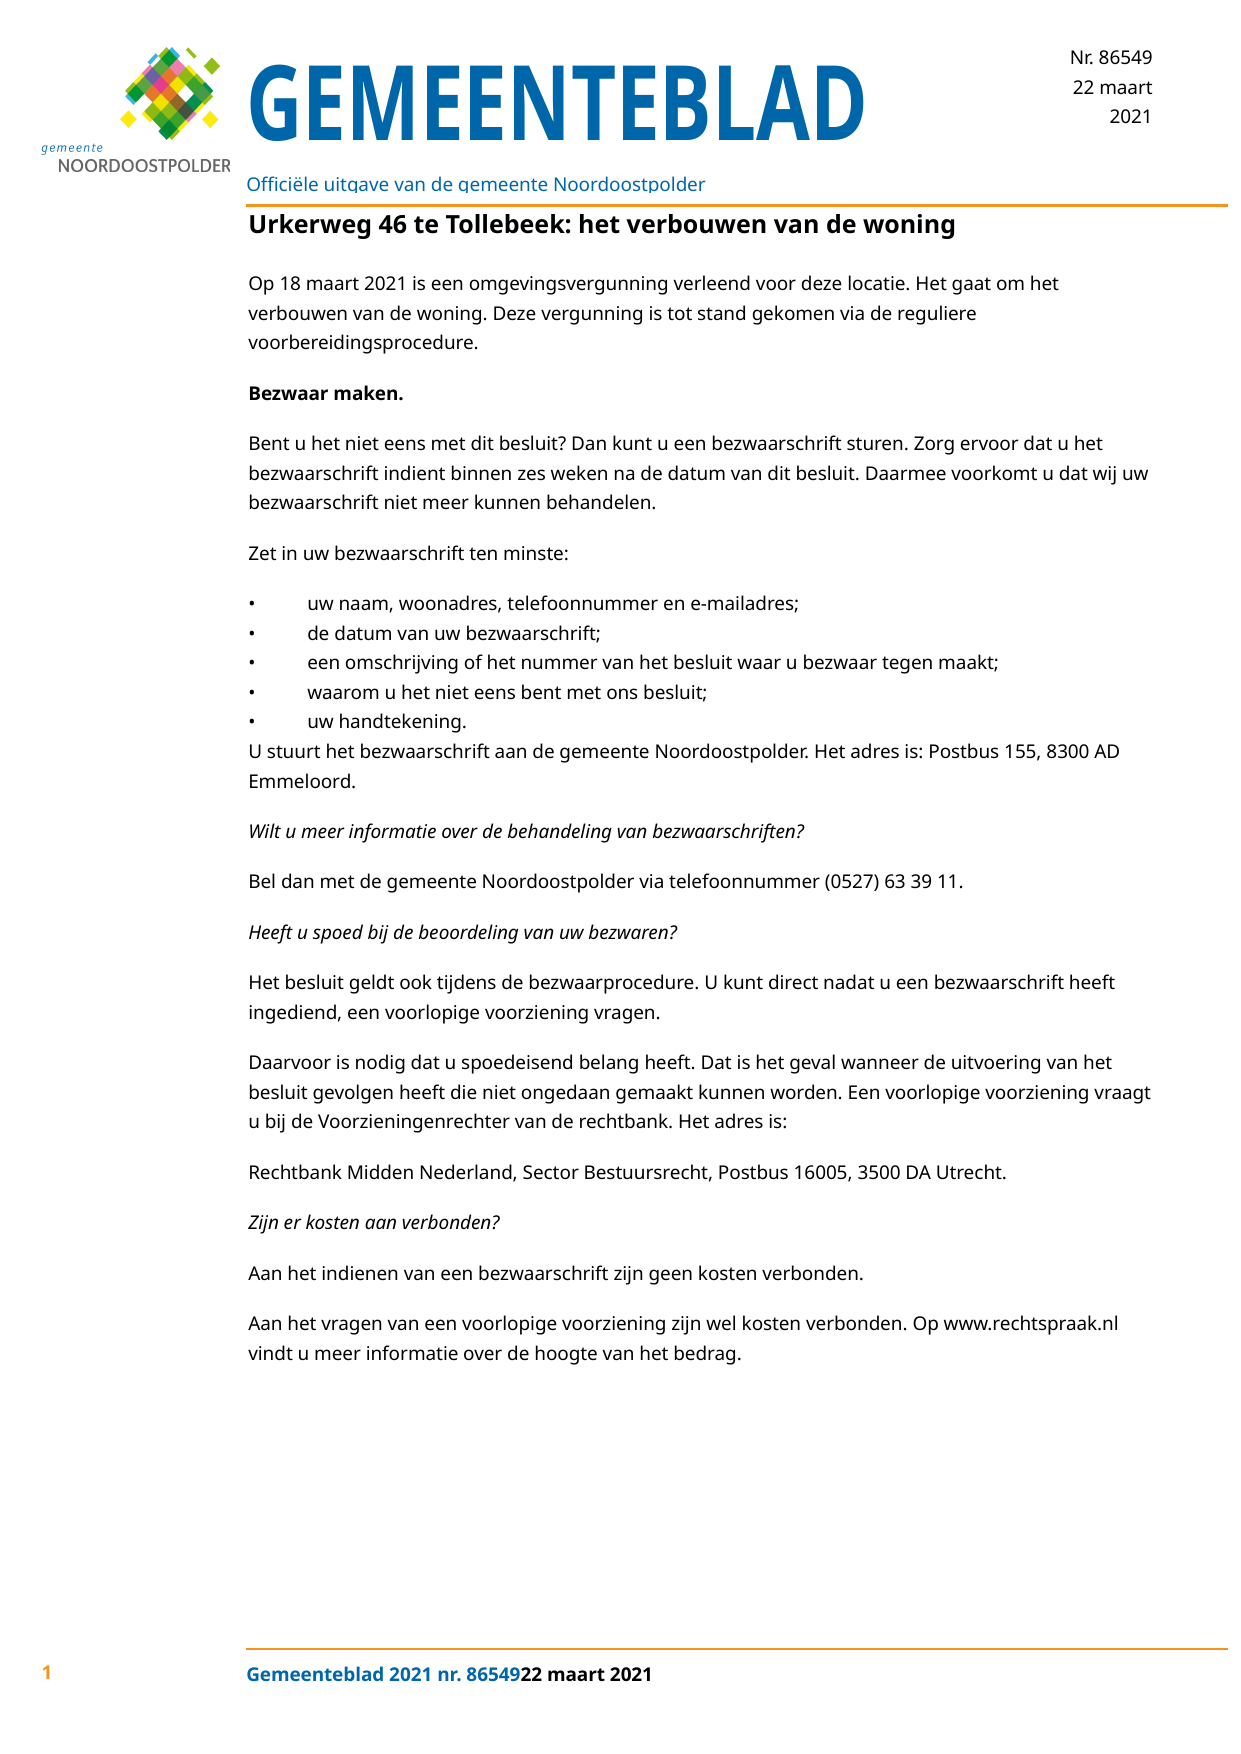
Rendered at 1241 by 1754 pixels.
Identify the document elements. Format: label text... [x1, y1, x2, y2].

list waarom u het niet eens bent met ons besluit; [248, 679, 1152, 705]
text Zijn er kosten aan verbonden? [248, 1209, 1152, 1235]
text U stuurt het bezwaarschrift aan de gemeente Noordoostpolder. Het adres is: Postbus 155, 8300 AD Emmeloord. [248, 738, 1152, 793]
text Rechtbank Midden Nederland, Sector Bestuursrecht, Postbus 16005, 3500 DA Utrecht. [248, 1159, 1152, 1185]
text Urkerweg 46 te Tollebeek: het verbouwen van de woning [248, 207, 1152, 241]
text Bezwaar maken. [248, 380, 1152, 406]
text Aan het indienen van een bezwaarschrift zijn geen kosten verbonden. [248, 1260, 1152, 1286]
text Zet in uw bezwaarschrift ten minste: [248, 540, 1152, 566]
text Het besluit geldt ook tijdens de bezwaarprocedure. U kunt direct nadat u een bezwaarschrift heeft ingediend, een voorlopige voorziening vragen. [248, 969, 1152, 1025]
text Bel dan met de gemeente Noordoostpolder via telefoonnummer (0527) 63 39 11. [248, 869, 1152, 894]
list uw naam, woonadres, telefoonnummer en e-mailadres; [248, 590, 1152, 616]
text Heeft u spoed bij de beoordeling van uw bezwaren? [248, 919, 1152, 945]
list de datum van uw bezwaarschrift; [248, 620, 1152, 646]
text Daarvoor is nodig dat u spoedeisend belang heeft. Dat is het geval wanneer de uitvoering van het besluit gevolgen heeft die niet ongedaan gemaakt kunnen worden. Een voorlopige voorziening vraagt u bij de Voorzieningenrechter van de rechtbank. Het adres is: [248, 1049, 1152, 1134]
text Op 18 maart 2021 is een omgevingsvergunning verleend voor deze locatie. Het gaat om het verbouwen van de woning. Deze vergunning is tot stand gekomen via de reguliere voorbereidingsprocedure. [248, 270, 1152, 355]
text Wilt u meer informatie over de behandeling van bezwaarschriften? [248, 818, 1152, 844]
list een omschrijving of het nummer van het besluit waar u bezwaar tegen maakt; [248, 649, 1152, 675]
picture [41, 47, 231, 172]
text Bent u het niet eens met dit besluit? Dan kunt u een bezwaarschrift sturen. Zorg ervoor dat u het bezwaarschrift indient binnen zes weken na de datum van dit besluit. Daarmee voorkomt u dat wij uw bezwaarschrift niet meer kunnen behandelen. [248, 430, 1152, 515]
list uw handtekening. [248, 709, 1152, 734]
text Aan het vragen van een voorlopige voorziening zijn wel kosten verbonden. Op www.rechtspraak.nl vindt u meer informatie over de hoogte van het bedrag. [248, 1310, 1152, 1366]
